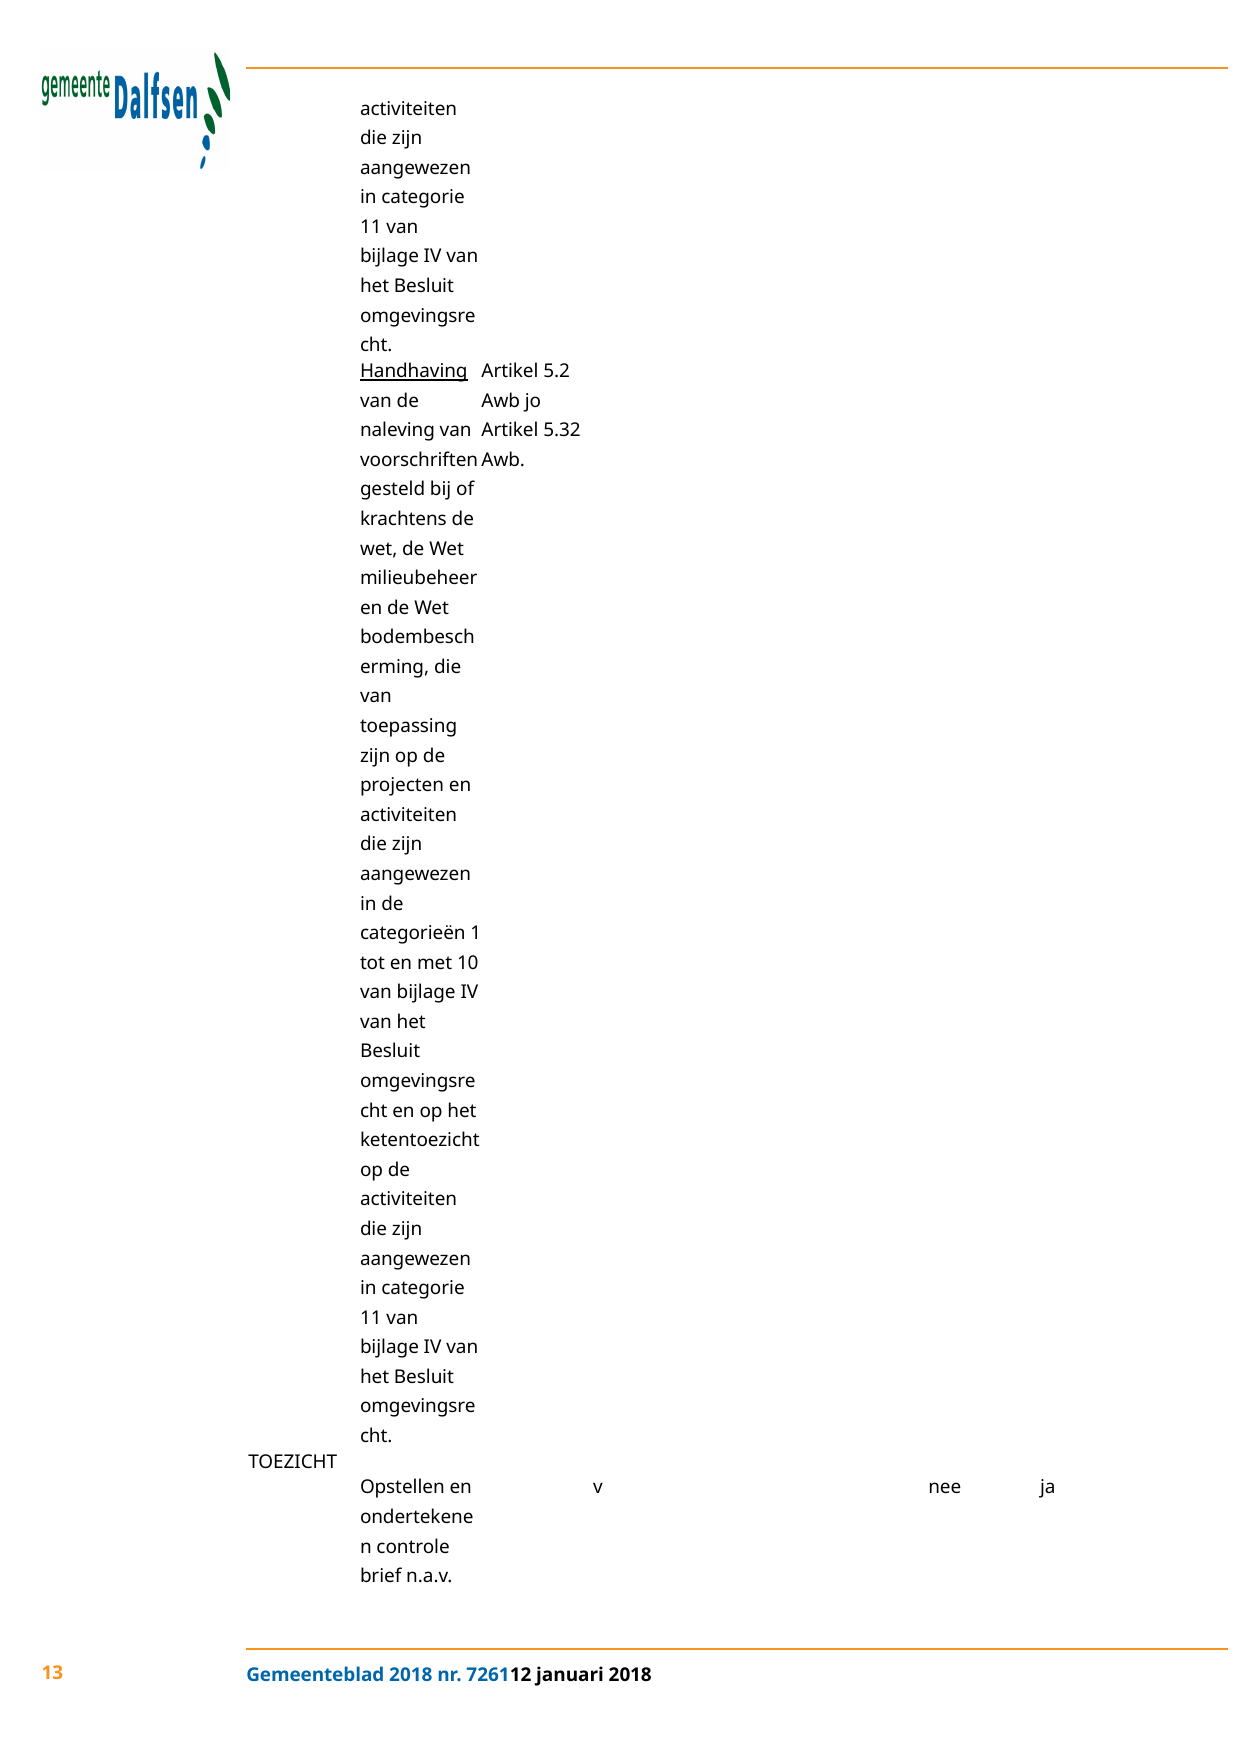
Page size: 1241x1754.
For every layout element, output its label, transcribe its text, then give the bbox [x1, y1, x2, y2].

table_cell [928, 1448, 1040, 1474]
table_cell [481, 95, 593, 357]
picture [41, 47, 231, 172]
table_cell [816, 1474, 928, 1588]
table_cell [816, 1448, 928, 1474]
table_cell TOEZICHT [248, 1448, 360, 1474]
table_cell [593, 1448, 704, 1474]
table_cell Handhaving van de naleving van voorschriften gesteld bij of krachtens de wet, de Wet milieubeheer en de Wet bodembescherming, die van toepassing zijn op de projecten en activiteiten die zijn aangewezen in de categorieën 1 tot en met 10 van bijlage IV van het Besluit omgevingsrecht en op het ketentoezicht op de activiteiten die zijn aangewezen in categorie 11 van bijlage IV van het Besluit omgevingsrecht. [360, 357, 481, 1448]
table_cell Opstellen en ondertekenen controle brief n.a.v. [360, 1474, 481, 1588]
table_cell [1040, 1448, 1152, 1474]
table_cell [705, 1448, 816, 1474]
table_cell [705, 95, 816, 357]
table_cell [360, 1448, 481, 1474]
table_cell [593, 95, 704, 357]
table_cell [705, 357, 816, 1448]
table_cell [248, 1474, 360, 1588]
table_cell [1040, 95, 1152, 357]
table_cell [481, 1474, 593, 1588]
table_cell [593, 357, 704, 1448]
table_cell [248, 357, 360, 1448]
table_cell v [593, 1474, 704, 1588]
table_cell activiteiten die zijn aangewezen in categorie 11 van bijlage IV van het Besluit omgevingsrecht. [360, 95, 481, 357]
table_cell nee [928, 1474, 1040, 1588]
table_cell [481, 1448, 593, 1474]
table_cell [1040, 357, 1152, 1448]
table_cell [928, 357, 1040, 1448]
table_cell Artikel 5.2 Awb jo Artikel 5.32 Awb. [481, 357, 593, 1448]
table_cell [816, 357, 928, 1448]
table_cell [248, 95, 360, 357]
table_cell [816, 95, 928, 357]
table_cell [928, 95, 1040, 357]
table_cell ja [1040, 1474, 1152, 1588]
table_cell [705, 1474, 816, 1588]
